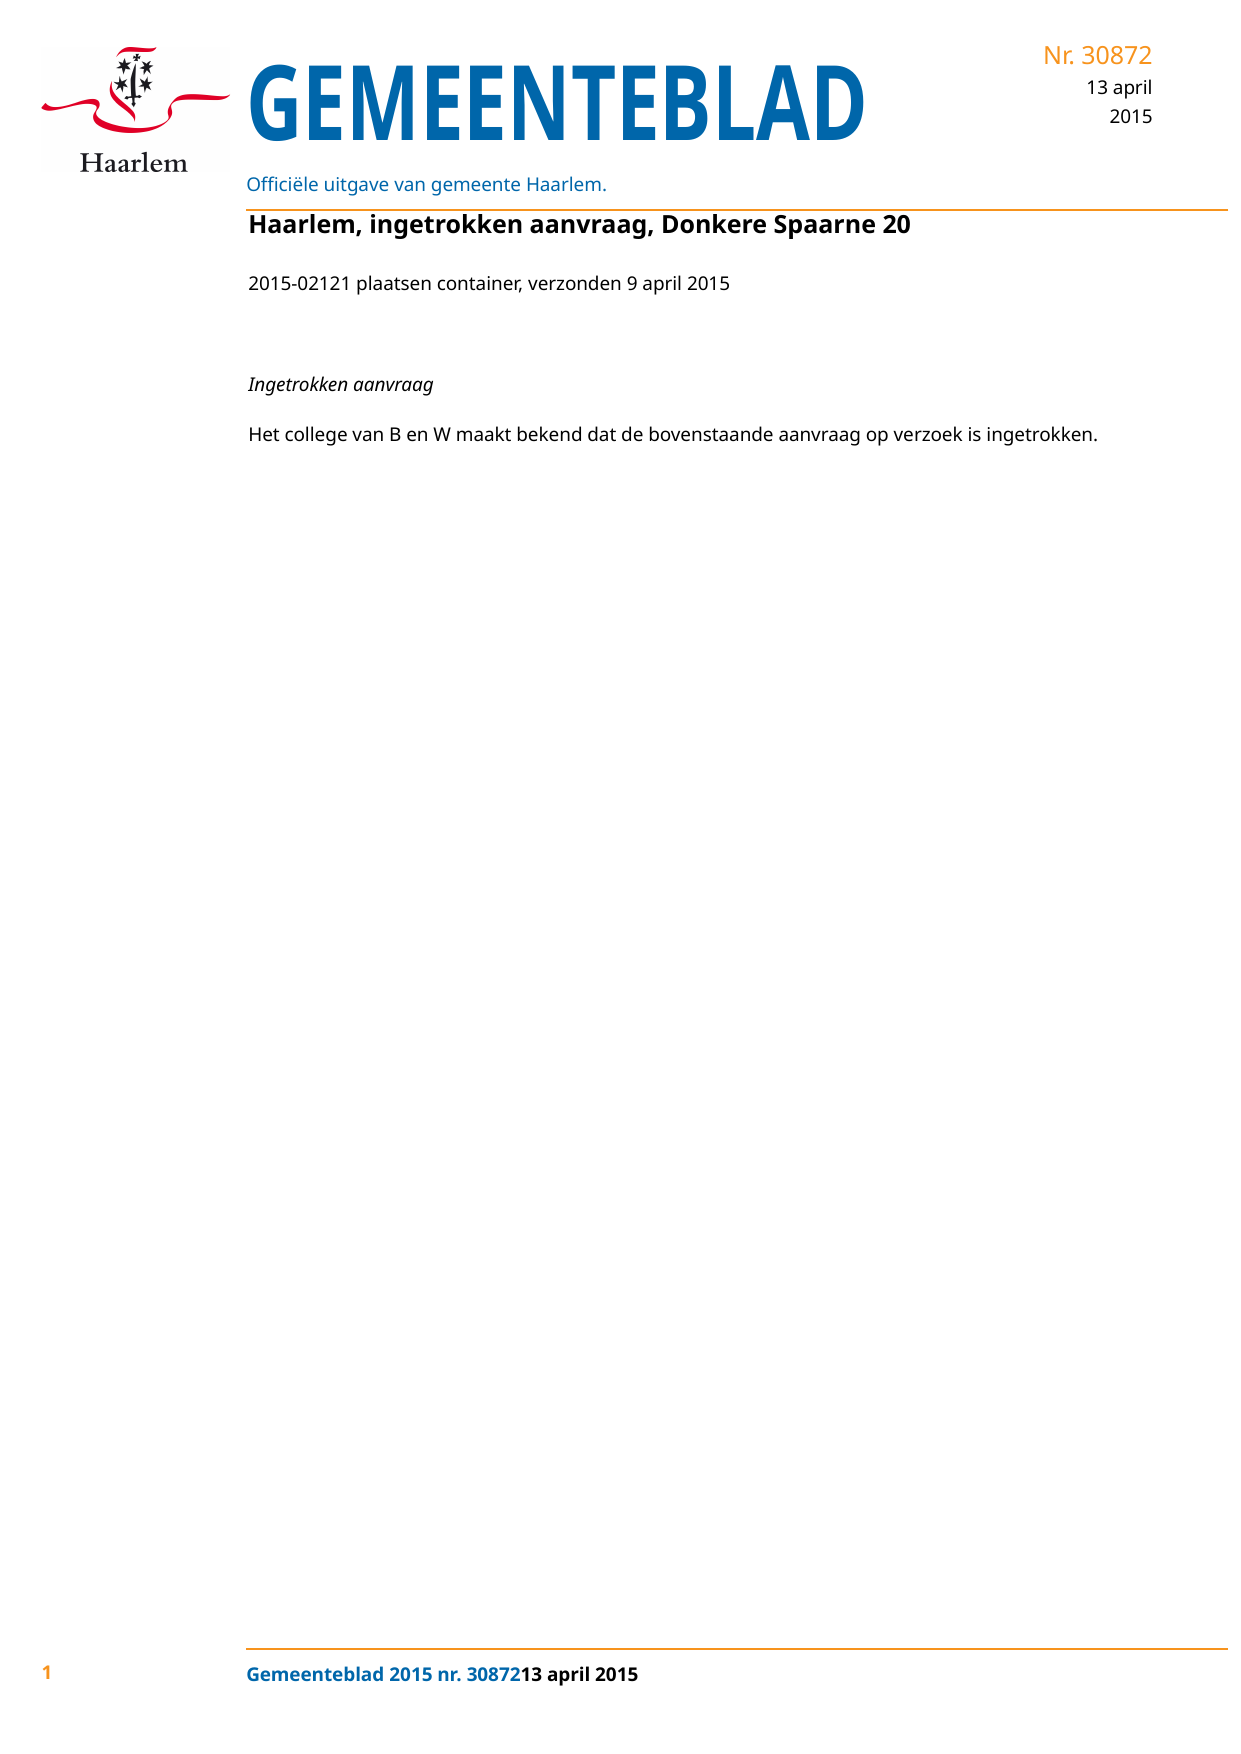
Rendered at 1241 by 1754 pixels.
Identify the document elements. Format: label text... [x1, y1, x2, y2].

text Het college van B en W maakt bekend dat de bovenstaande aanvraag op verzoek is ingetrokken. [248, 422, 1152, 447]
picture [41, 47, 231, 172]
text 2015-02121 plaatsen container, verzonden 9 april 2015 [248, 270, 1152, 296]
text Ingetrokken aanvraag [248, 371, 1152, 397]
text Haarlem, ingetrokken aanvraag, Donkere Spaarne 20 [248, 211, 1152, 241]
